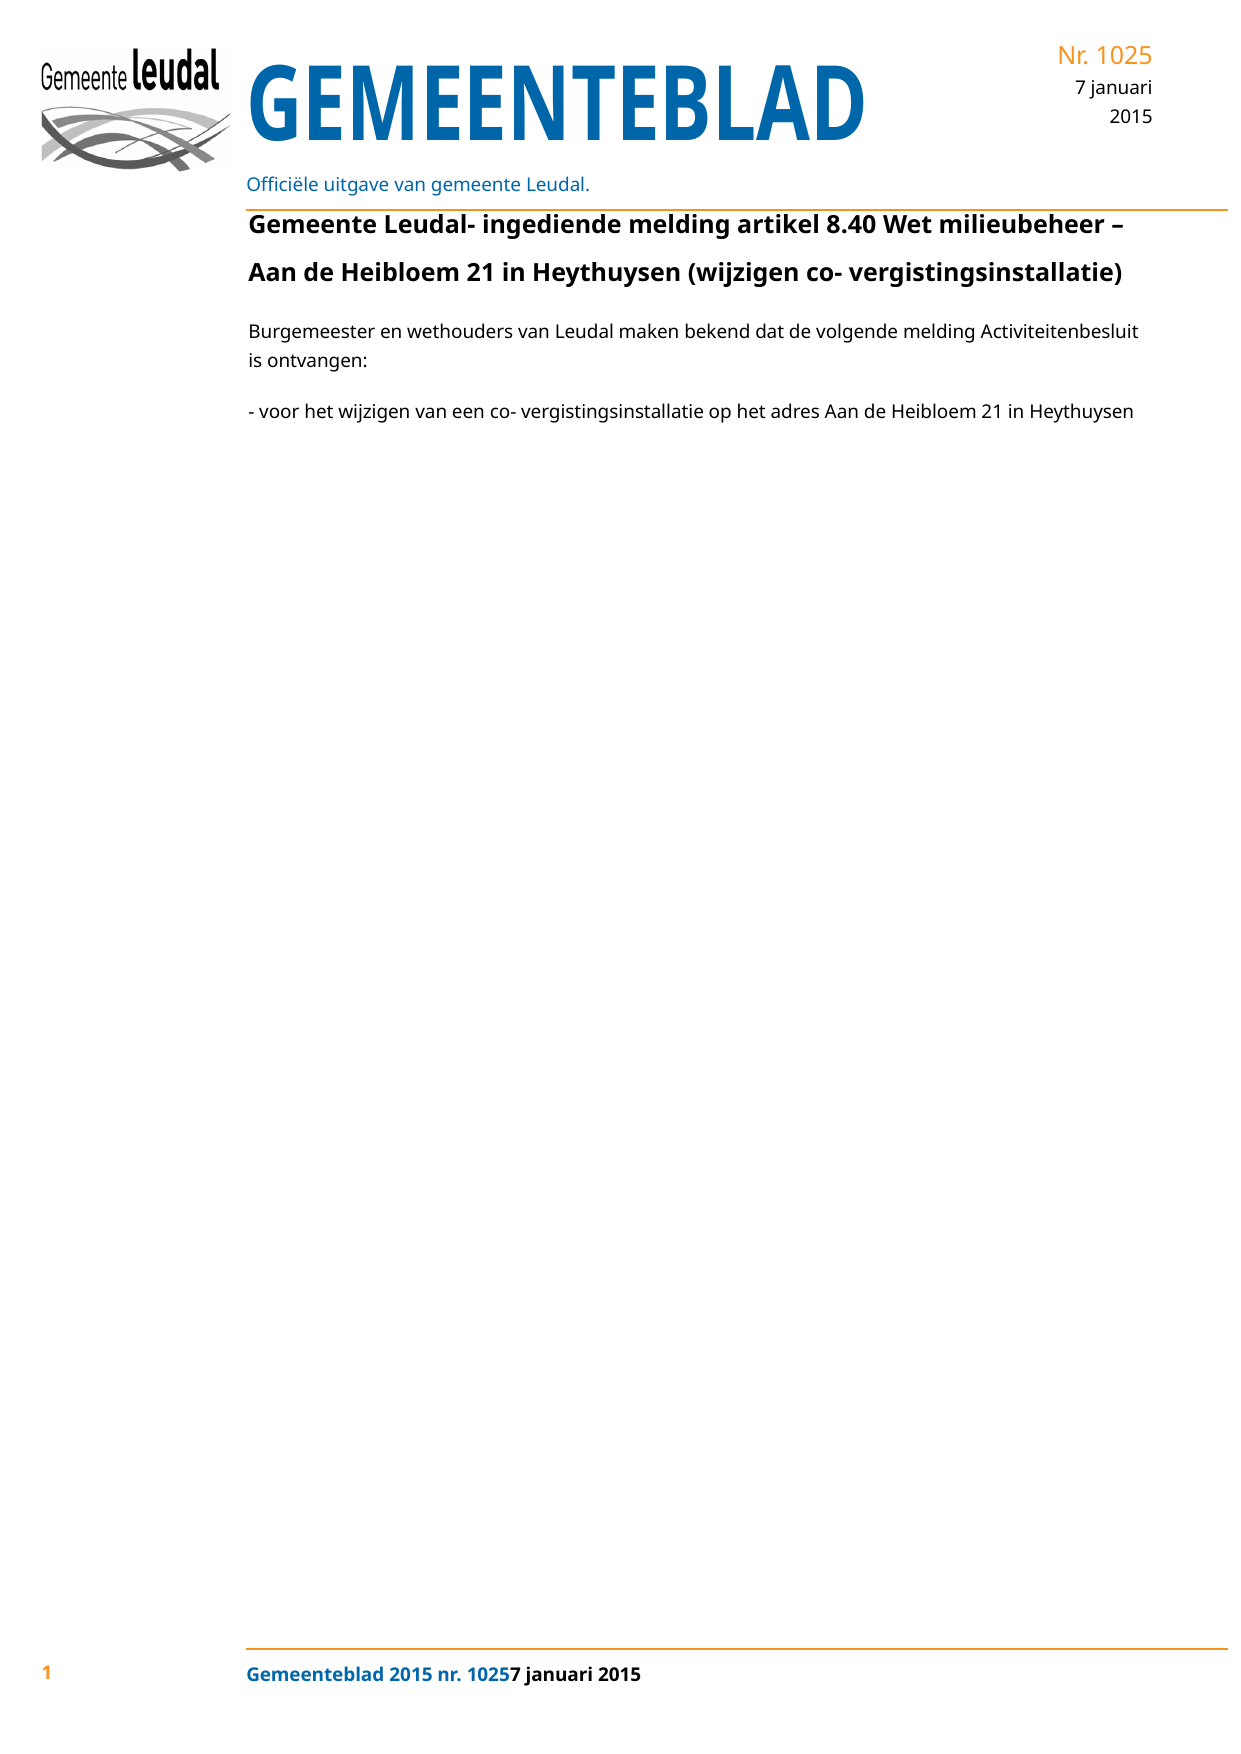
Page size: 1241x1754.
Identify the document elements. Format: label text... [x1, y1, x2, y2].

text - voor het wijzigen van een co- vergistingsinstallatie op het adres Aan de Heibloem 21 in Heythuysen [248, 398, 1152, 424]
text Burgemeester en wethouders van Leudal maken bekend dat de volgende melding Activiteitenbesluit is ontvangen: [248, 318, 1152, 373]
picture [41, 47, 231, 172]
text Gemeente Leudal- ingediende melding artikel 8.40 Wet milieubeheer – Aan de Heibloem 21 in Heythuysen (wijzigen co- vergistingsinstallatie) [248, 211, 1152, 288]
